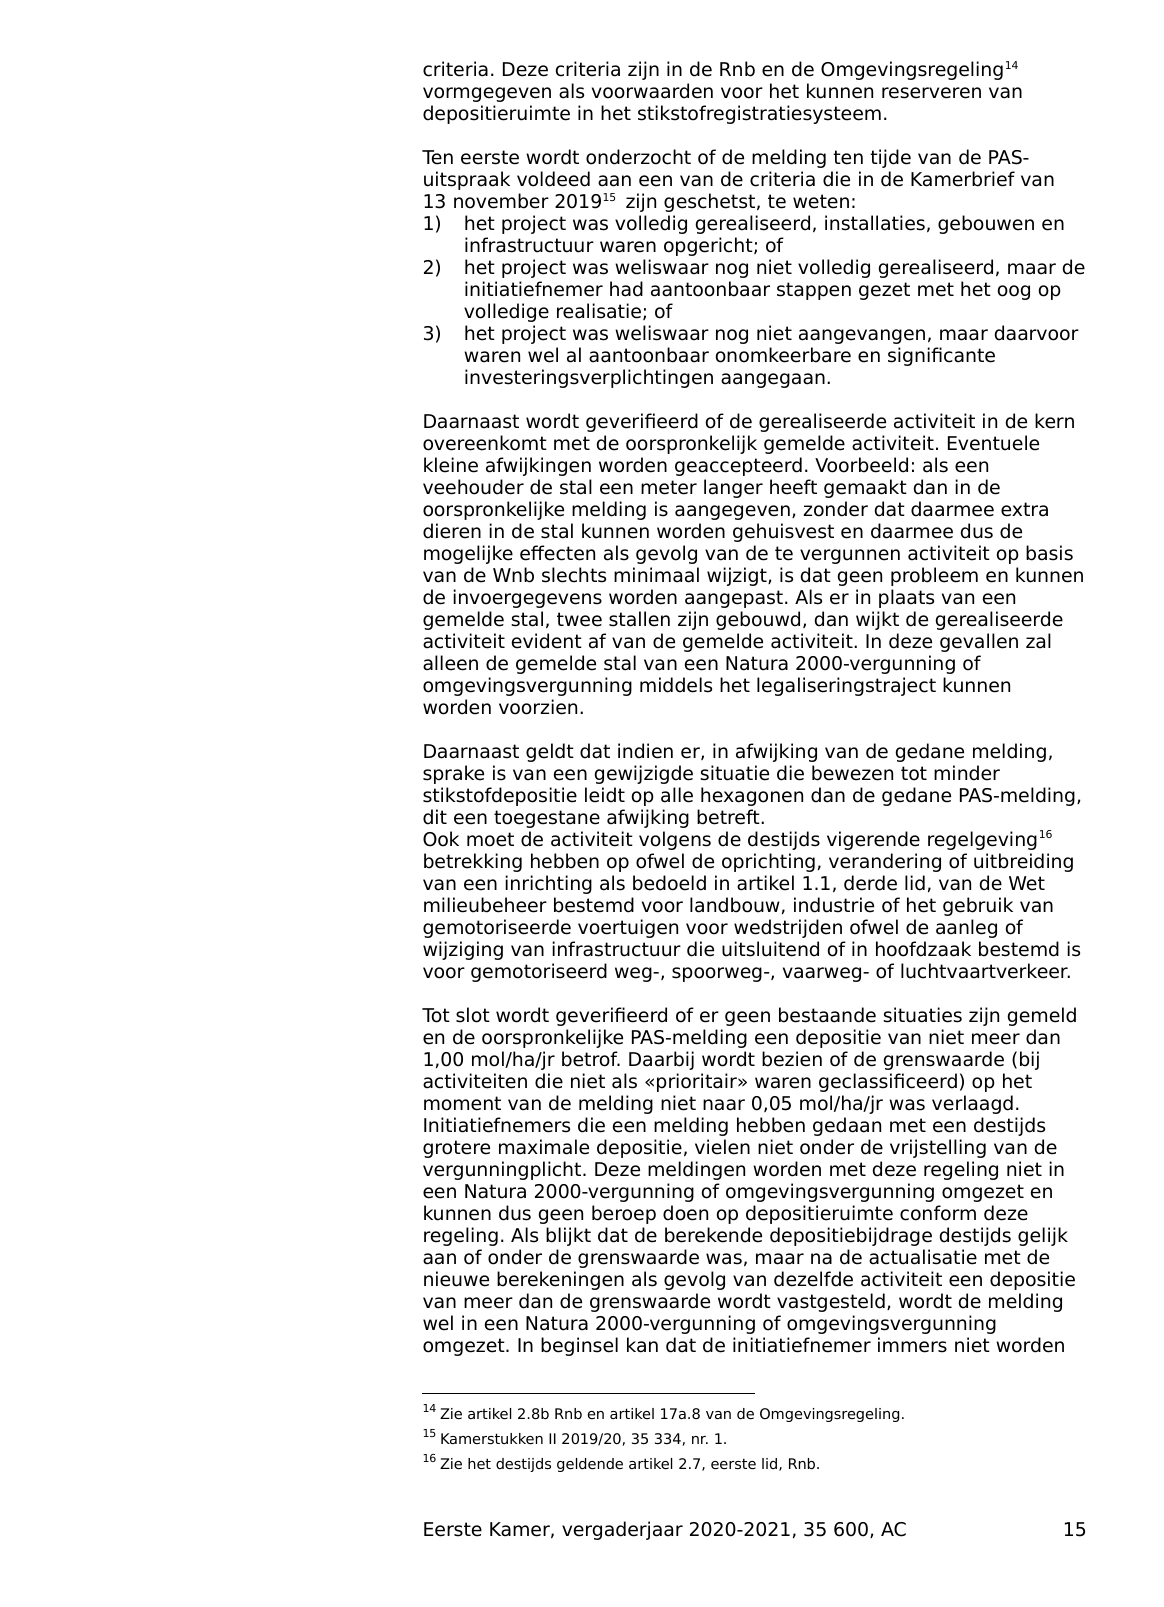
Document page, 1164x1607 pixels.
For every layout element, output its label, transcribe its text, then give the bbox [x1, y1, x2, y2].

text Tot slot wordt geverifieerd of er geen bestaande situaties zijn gemeld en de oorspronkelijke PAS-melding een depositie van niet meer dan 1,00 mol/ha/jr betrof. Daarbij wordt bezien of de grenswaarde (bij activiteiten die niet als «prioritair» waren geclassificeerd) op het moment van de melding niet naar 0,05 mol/ha/jr was verlaagd. Initiatiefnemers die een melding hebben gedaan met een destijds grotere maximale depositie, vielen niet onder de vrijstelling van de vergunningplicht. Deze meldingen worden met deze regeling niet in een Natura 2000-vergunning of omgevingsvergunning omgezet en kunnen dus geen beroep doen op depositieruimte conform deze regeling. Als blijkt dat de berekende depositiebijdrage destijds gelijk aan of onder de grenswaarde was, maar na de actualisatie met de nieuwe berekeningen als gevolg van dezelfde activiteit een depositie van meer dan de grenswaarde wordt vastgesteld, wordt de melding wel in een Natura 2000-vergunning of omgevingsvergunning omgezet. In beginsel kan dat de initiatiefnemer immers niet worden [422, 1005, 1087, 1357]
text 2) het project was weliswaar nog niet volledig gerealiseerd, maar de initiatiefnemer had aantoonbaar stappen gezet met het oog op volledige realisatie; of [422, 257, 1087, 323]
text criteria. Deze criteria zijn in de Rnb en de Omgevingsregeling vormgegeven als voorwaarden voor het kunnen reserveren van depositieruimte in het stikstofregistratiesysteem. [422, 59, 1087, 125]
text 1) het project was volledig gerealiseerd, installaties, gebouwen en infrastructuur waren opgericht; of [422, 213, 1087, 257]
text Kamerstukken II 2019/20, 35 334, nr. 1. [422, 1427, 1087, 1449]
text Daarnaast geldt dat indien er, in afwijking van de gedane melding, sprake is van een gewijzigde situatie die bewezen tot minder stikstofdepositie leidt op alle hexagonen dan de gedane PAS-melding, dit een toegestane afwijking betreft. [422, 741, 1087, 829]
text Zie het destijds geldende artikel 2.7, eerste lid, Rnb. [422, 1452, 1087, 1474]
text Daarnaast wordt geverifieerd of de gerealiseerde activiteit in de kern overeenkomt met de oorspronkelijk gemelde activiteit. Eventuele kleine afwijkingen worden geaccepteerd. Voorbeeld: als een veehouder de stal een meter langer heeft gemaakt dan in de oorspronkelijke melding is aangegeven, zonder dat daarmee extra dieren in de stal kunnen worden gehuisvest en daarmee dus de mogelijke effecten als gevolg van de te vergunnen activiteit op basis van de Wnb slechts minimaal wijzigt, is dat geen probleem en kunnen de invoergegevens worden aangepast. Als er in plaats van een gemelde stal, twee stallen zijn gebouwd, dan wijkt de gerealiseerde activiteit evident af van de gemelde activiteit. In deze gevallen zal alleen de gemelde stal van een Natura 2000-vergunning of omgevingsvergunning middels het legaliseringstraject kunnen worden voorzien. [422, 411, 1087, 719]
text Ook moet de activiteit volgens de destijds vigerende regelgeving betrekking hebben op ofwel de oprichting, verandering of uitbreiding van een inrichting als bedoeld in artikel 1.1, derde lid, van de Wet milieubeheer bestemd voor landbouw, industrie of het gebruik van gemotoriseerde voertuigen voor wedstrijden ofwel de aanleg of wijziging van infrastructuur die uitsluitend of in hoofdzaak bestemd is voor gemotoriseerd weg-, spoorweg-, vaarweg- of luchtvaartverkeer. [422, 829, 1087, 983]
text Zie artikel 2.8b Rnb en artikel 17a.8 van de Omgevingsregeling. [422, 1402, 1087, 1424]
text 3) het project was weliswaar nog niet aangevangen, maar daarvoor waren wel al aantoonbaar onomkeerbare en significante investeringsverplichtingen aangegaan. [422, 323, 1087, 389]
text Ten eerste wordt onderzocht of de melding ten tijde van de PAS-uitspraak voldeed aan een van de criteria die in de Kamerbrief van 13 november 2019 zijn geschetst, te weten: [422, 147, 1087, 213]
